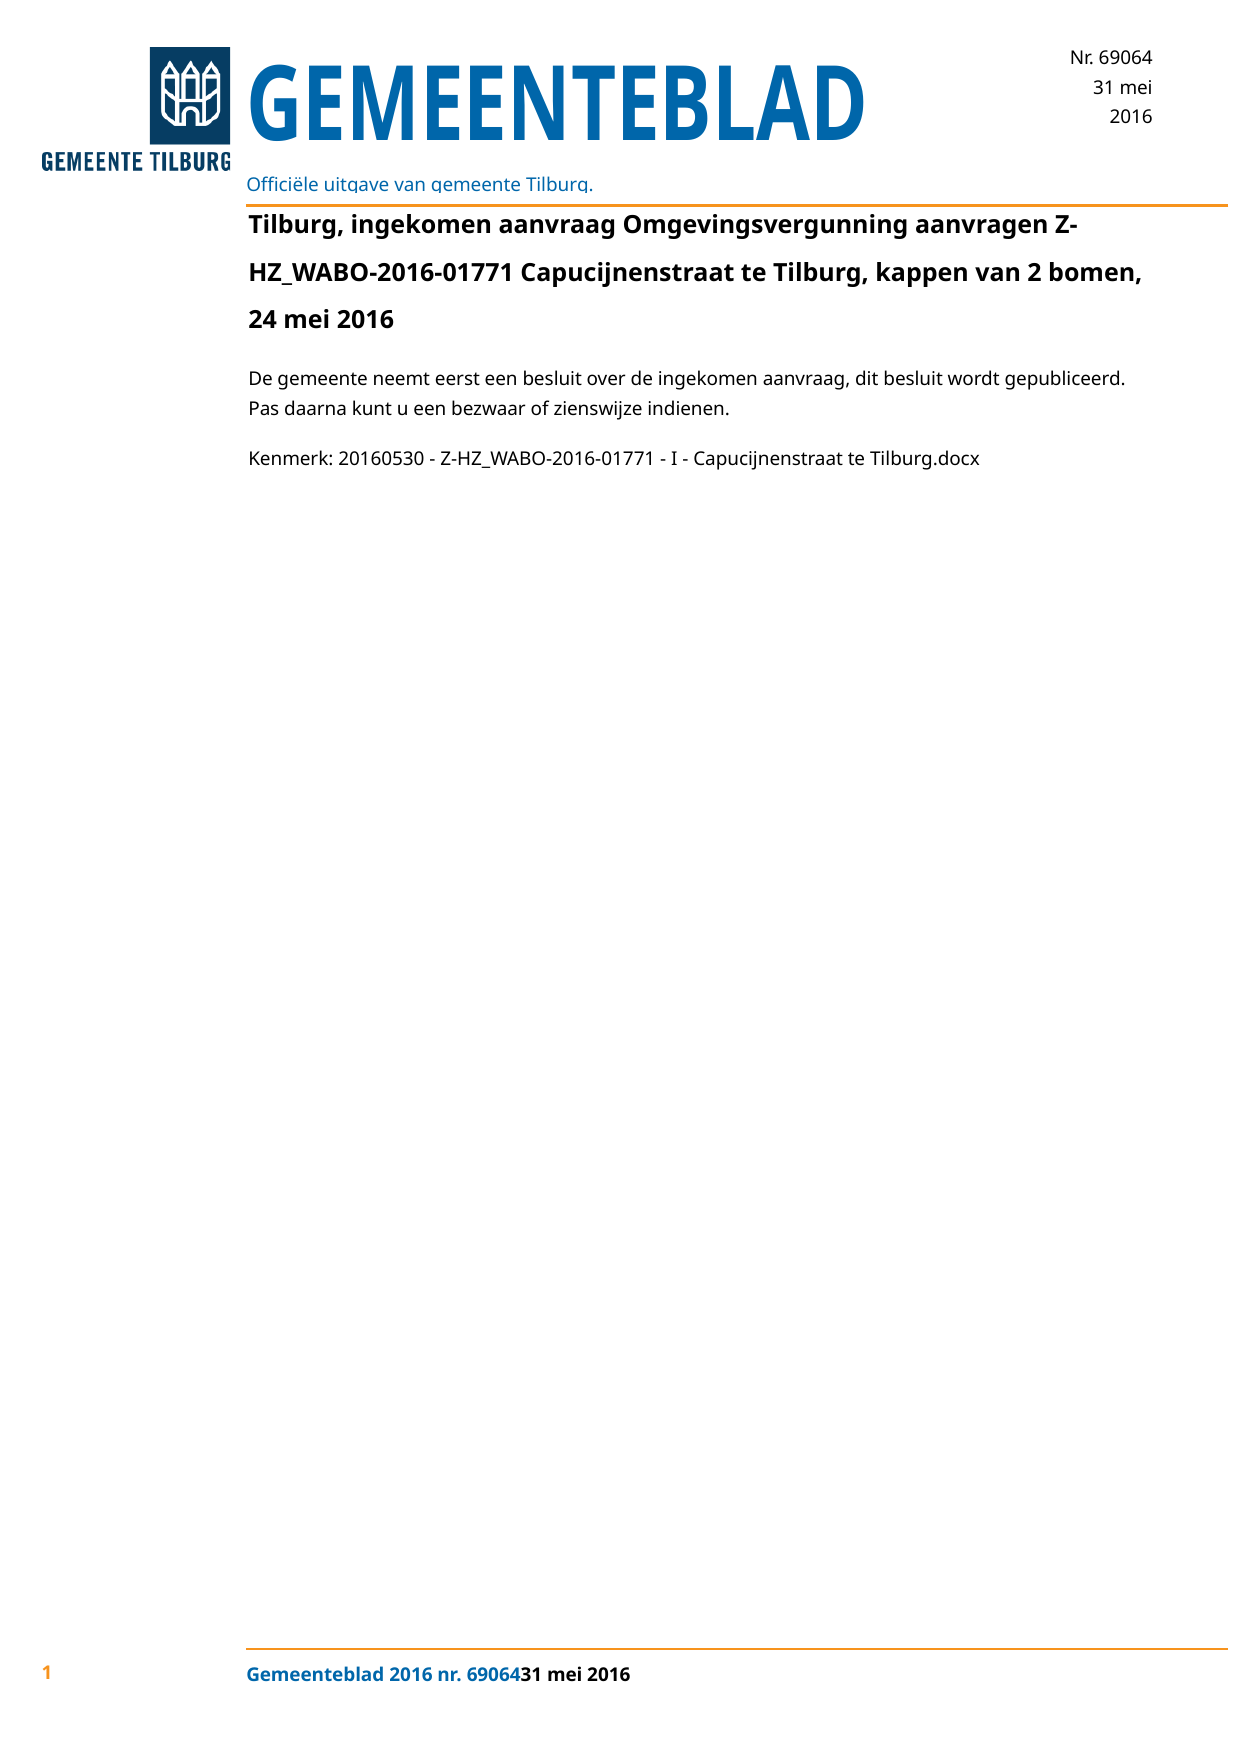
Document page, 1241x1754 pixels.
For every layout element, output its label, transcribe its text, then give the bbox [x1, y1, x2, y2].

text De gemeente neemt eerst een besluit over de ingekomen aanvraag, dit besluit wordt gepubliceerd. Pas daarna kunt u een bezwaar of zienswijze indienen. [248, 366, 1152, 421]
text Tilburg, ingekomen aanvraag Omgevingsvergunning aanvragen Z-HZ_WABO-2016-01771 Capucijnenstraat te Tilburg, kappen van 2 bomen, 24 mei 2016 [248, 207, 1152, 336]
text Kenmerk: 20160530 - Z-HZ_WABO-2016-01771 - I - Capucijnenstraat te Tilburg.docx [248, 446, 1152, 471]
picture [41, 47, 231, 172]
